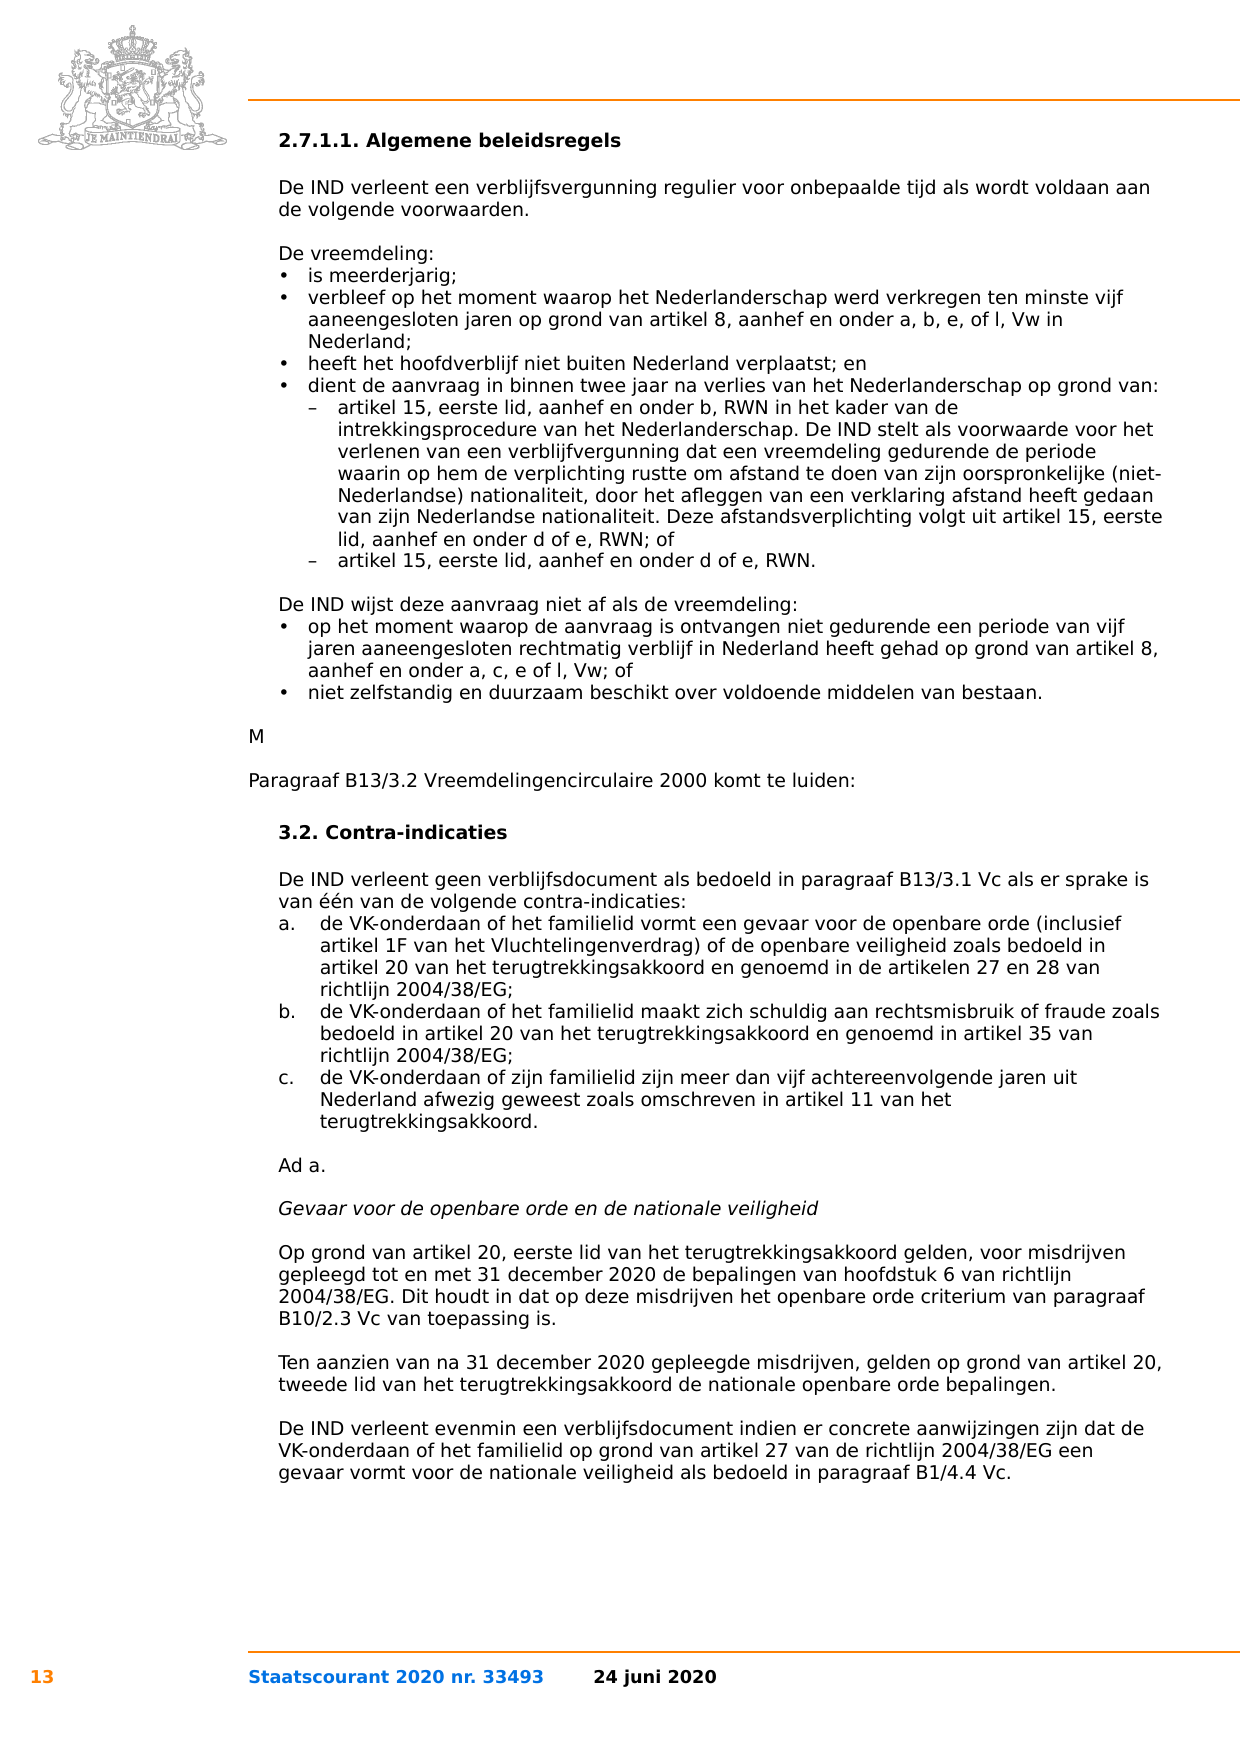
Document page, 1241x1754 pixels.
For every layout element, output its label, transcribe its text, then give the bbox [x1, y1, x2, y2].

text – artikel 15, eerste lid, aanhef en onder d of e, RWN. [308, 550, 1163, 572]
text c. de VK-onderdaan of zijn familielid zijn meer dan vijf achtereenvolgende jaren uit Nederland afwezig geweest zoals omschreven in artikel 11 van het terugtrekkingsakkoord. [278, 1067, 1163, 1133]
text – artikel 15, eerste lid, aanhef en onder b, RWN in het kader van de intrekkingsprocedure van het Nederlanderschap. De IND stelt als voorwaarde voor het verlenen van een verblijfvergunning dat een vreemdeling gedurende de periode waarin op hem de verplichting rustte om afstand te doen van zijn oorspronkelijke (niet-Nederlandse) nationaliteit, door het afleggen van een verklaring afstand heeft gedaan van zijn Nederlandse nationaliteit. Deze afstandsverplichting volgt uit artikel 15, eerste lid, aanhef en onder d of e, RWN; of [308, 397, 1163, 550]
subtitle Gevaar voor de openbare orde en de nationale veiligheid [278, 1198, 1163, 1220]
text De IND verleent een verblijfsvergunning regulier voor onbepaalde tijd als wordt voldaan aan de volgende voorwaarden. [278, 177, 1163, 221]
text Ad a. [278, 1154, 1163, 1176]
picture [38, 25, 227, 150]
text • op het moment waarop de aanvraag is ontvangen niet gedurende een periode van vijf jaren aaneengesloten rechtmatig verblijf in Nederland heeft gehad op grond van artikel 8, aanhef en onder a, c, e of l, Vw; of [278, 616, 1163, 682]
subtitle 3.2. Contra-indicaties [278, 822, 1163, 844]
text • dient de aanvraag in binnen twee jaar na verlies van het Nederlanderschap op grond van: [278, 374, 1163, 397]
text M [248, 726, 1163, 748]
text • verbleef op het moment waarop het Nederlanderschap werd verkregen ten minste vijf aaneengesloten jaren op grond van artikel 8, aanhef en onder a, b, e, of l, Vw in Nederland; [278, 287, 1163, 353]
text De vreemdeling: [278, 243, 1163, 265]
text • niet zelfstandig en duurzaam beschikt over voldoende middelen van bestaan. [278, 682, 1163, 704]
text • is meerderjarig; [278, 265, 1163, 287]
text a. de VK-onderdaan of het familielid vormt een gevaar voor de openbare orde (inclusief artikel 1F van het Vluchtelingenverdrag) of de openbare veiligheid zoals bedoeld in artikel 20 van het terugtrekkingsakkoord en genoemd in de artikelen 27 en 28 van richtlijn 2004/38/EG; [278, 913, 1163, 1001]
text De IND verleent evenmin een verblijfsdocument indien er concrete aanwijzingen zijn dat de VK-onderdaan of het familielid op grond van artikel 27 van de richtlijn 2004/38/EG een gevaar vormt voor de nationale veiligheid als bedoeld in paragraaf B1/4.4 Vc. [278, 1418, 1163, 1484]
text Paragraaf B13/3.2 Vreemdelingencirculaire 2000 komt te luiden: [248, 770, 1163, 792]
subtitle 2.7.1.1. Algemene beleidsregels [278, 130, 1163, 152]
text Op grond van artikel 20, eerste lid van het terugtrekkingsakkoord gelden, voor misdrijven gepleegd tot en met 31 december 2020 de bepalingen van hoofdstuk 6 van richtlijn 2004/38/EG. Dit houdt in dat op deze misdrijven het openbare orde criterium van paragraaf B10/2.3 Vc van toepassing is. [278, 1242, 1163, 1330]
text Ten aanzien van na 31 december 2020 gepleegde misdrijven, gelden op grond van artikel 20, tweede lid van het terugtrekkingsakkoord de nationale openbare orde bepalingen. [278, 1352, 1163, 1396]
text • heeft het hoofdverblijf niet buiten Nederland verplaatst; en [278, 353, 1163, 374]
text b. de VK-onderdaan of het familielid maakt zich schuldig aan rechtsmisbruik of fraude zoals bedoeld in artikel 20 van het terugtrekkingsakkoord en genoemd in artikel 35 van richtlijn 2004/38/EG; [278, 1001, 1163, 1067]
text De IND wijst deze aanvraag niet af als de vreemdeling: [278, 594, 1163, 616]
text De IND verleent geen verblijfsdocument als bedoeld in paragraaf B13/3.1 Vc als er sprake is van één van de volgende contra-indicaties: [278, 869, 1163, 913]
